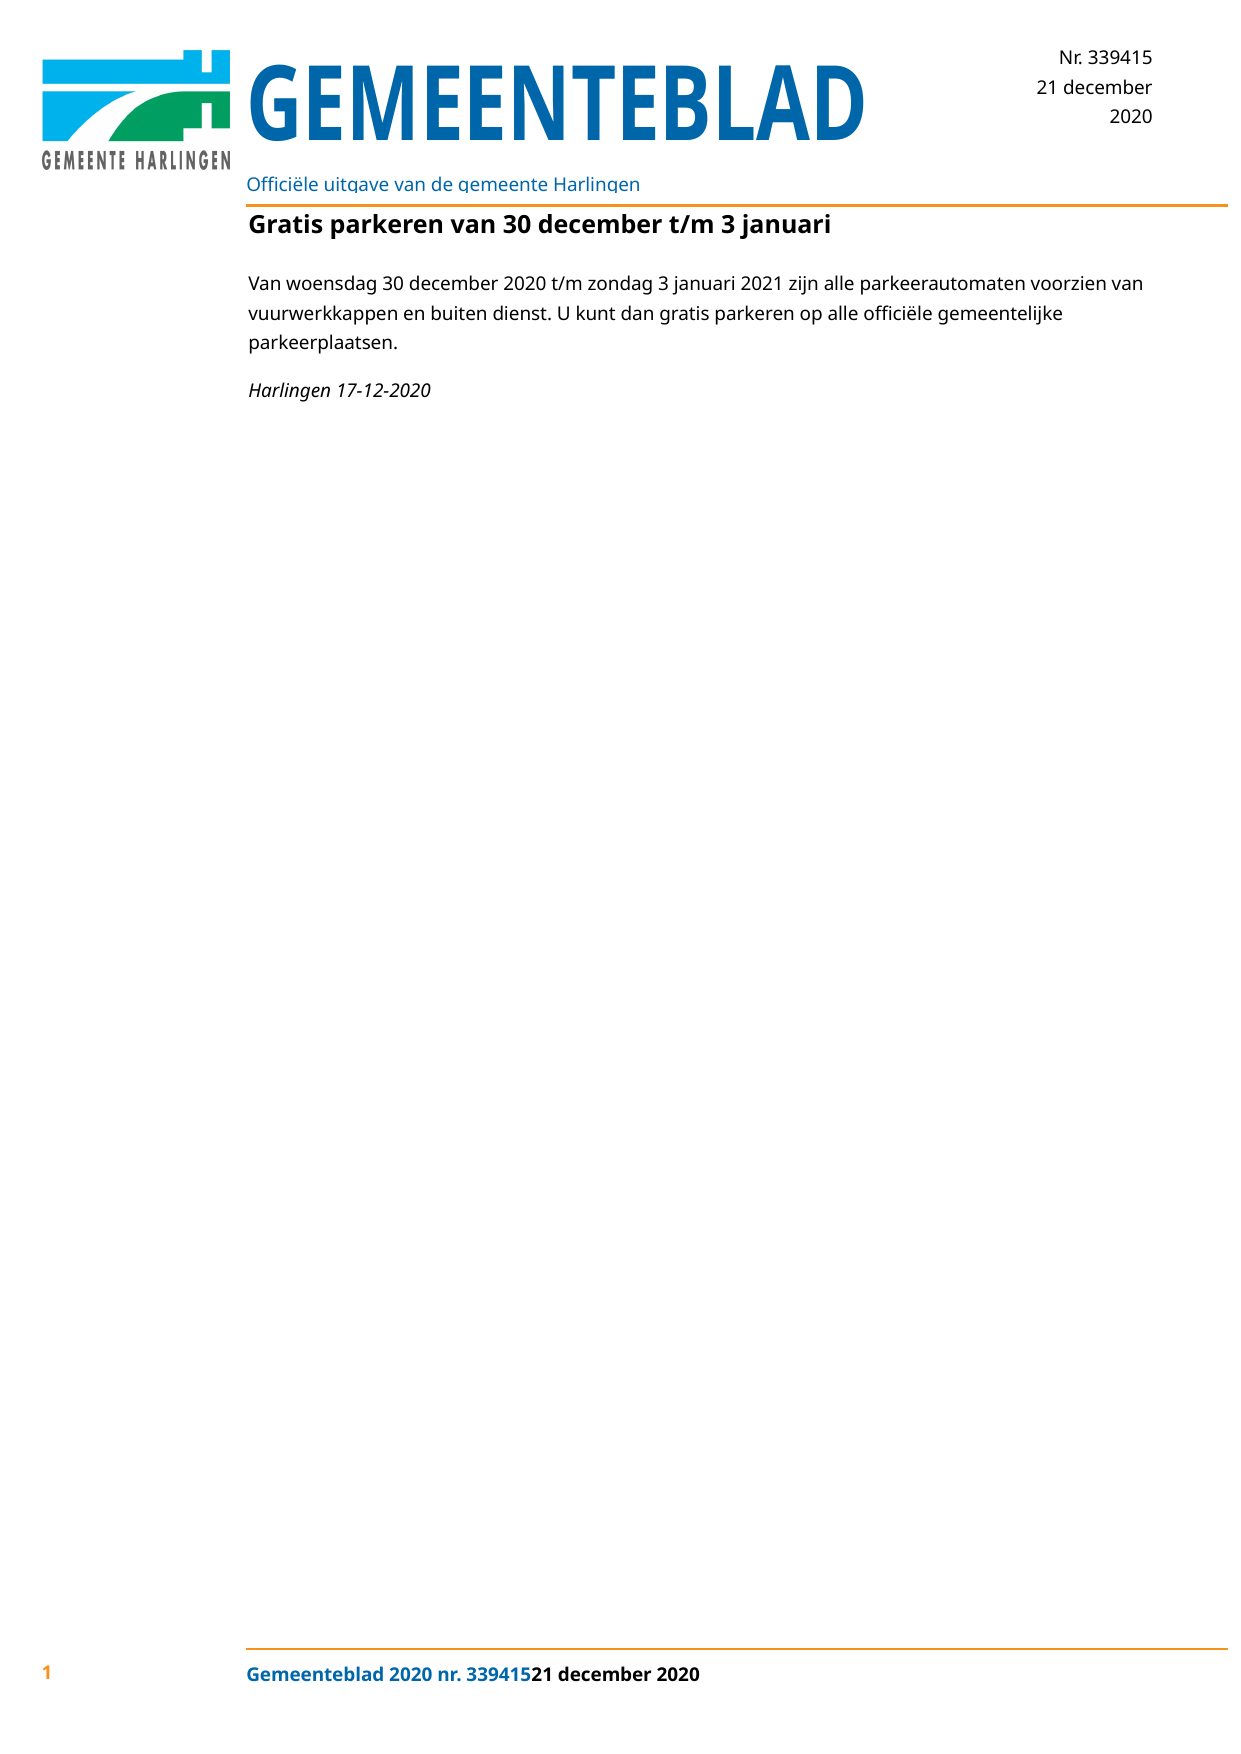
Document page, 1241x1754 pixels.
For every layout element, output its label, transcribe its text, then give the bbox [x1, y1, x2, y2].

text Gratis parkeren van 30 december t/m 3 januari [248, 207, 1152, 241]
picture [41, 47, 231, 172]
text Van woensdag 30 december 2020 t/m zondag 3 januari 2021 zijn alle parkeerautomaten voorzien van vuurwerkkappen en buiten dienst. U kunt dan gratis parkeren op alle officiële gemeentelijke parkeerplaatsen. [248, 270, 1152, 355]
text Harlingen 17-12-2020 [248, 377, 1152, 403]
